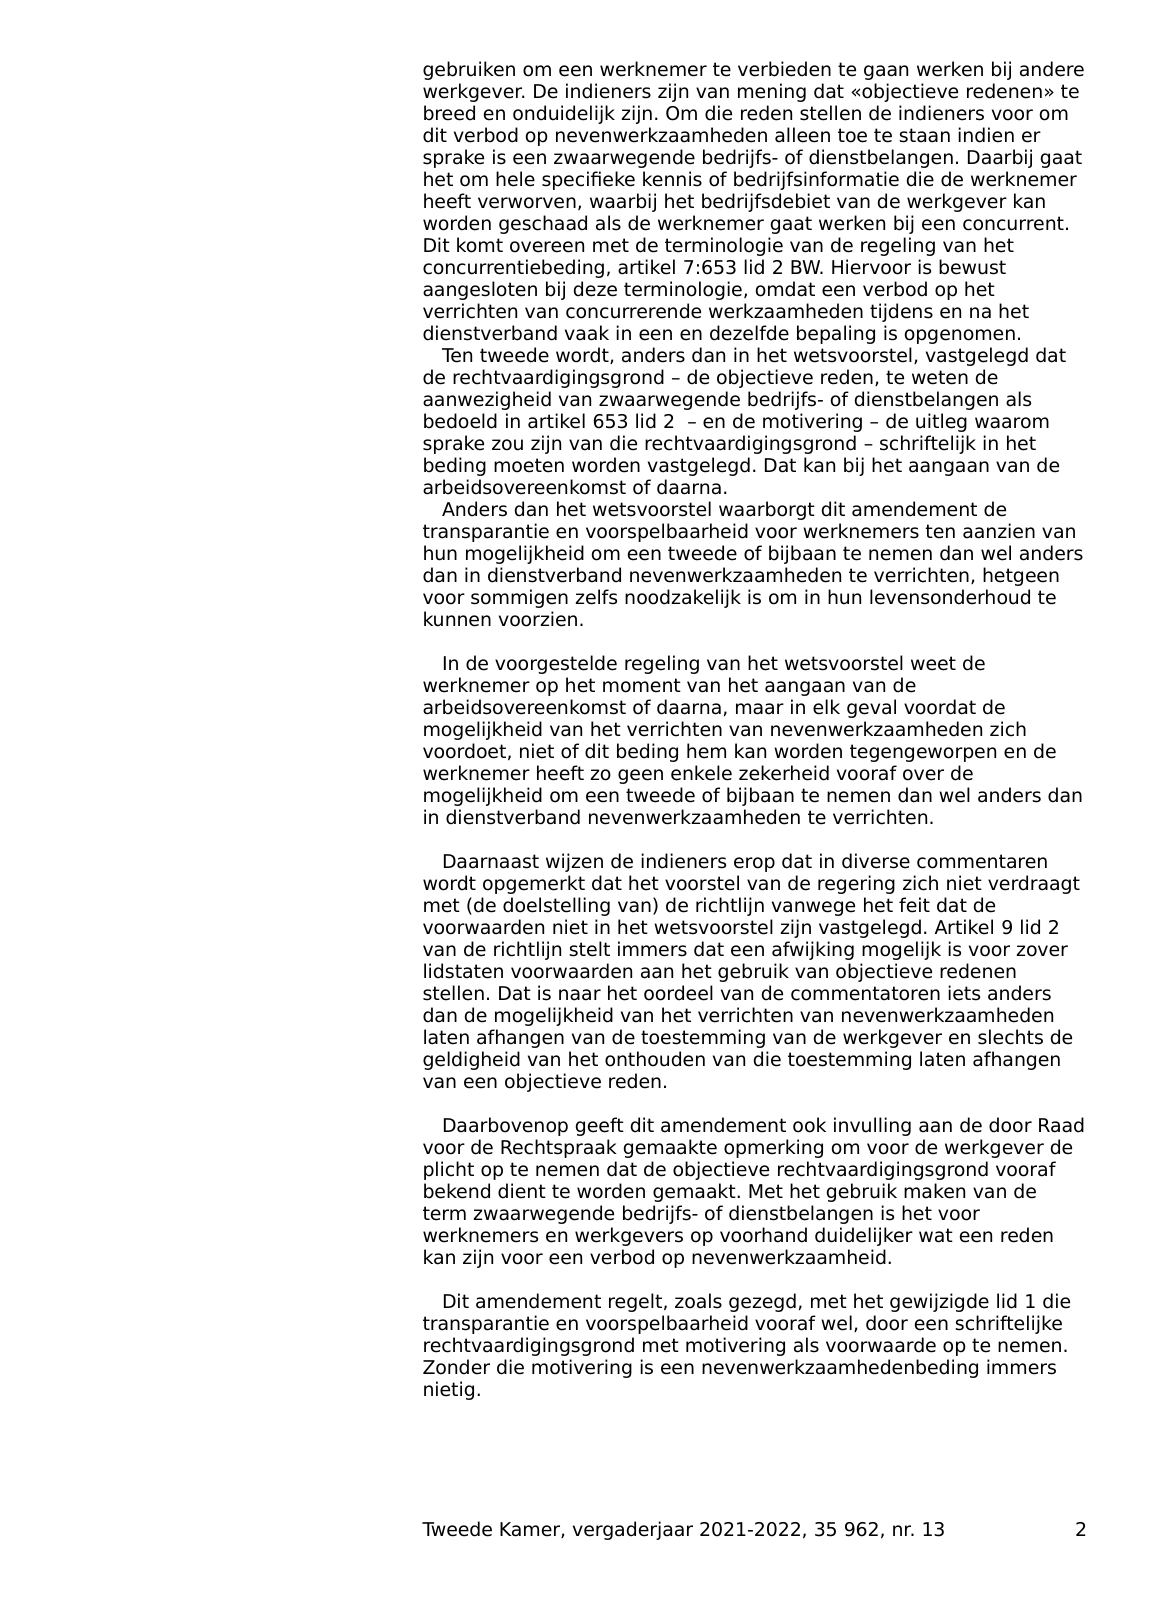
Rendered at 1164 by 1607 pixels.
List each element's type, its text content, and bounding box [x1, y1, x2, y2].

text In de voorgestelde regeling van het wetsvoorstel weet de werknemer op het moment van het aangaan van de arbeidsovereenkomst of daarna, maar in elk geval voordat de mogelijkheid van het verrichten van nevenwerkzaamheden zich voordoet, niet of dit beding hem kan worden tegengeworpen en de werknemer heeft zo geen enkele zekerheid vooraf over de mogelijkheid om een tweede of bijbaan te nemen dan wel anders dan in dienstverband nevenwerkzaamheden te verrichten. [422, 653, 1087, 828]
text Daarnaast wijzen de indieners erop dat in diverse commentaren wordt opgemerkt dat het voorstel van de regering zich niet verdraagt met (de doelstelling van) de richtlijn vanwege het feit dat de voorwaarden niet in het wetsvoorstel zijn vastgelegd. Artikel 9 lid 2 van de richtlijn stelt immers dat een afwijking mogelijk is voor zover lidstaten voorwaarden aan het gebruik van objectieve redenen stellen. Dat is naar het oordeel van de commentatoren iets anders dan de mogelijkheid van het verrichten van nevenwerkzaamheden laten afhangen van de toestemming van de werkgever en slechts de geldigheid van het onthouden van die toestemming laten afhangen van een objectieve reden. [422, 851, 1087, 1092]
text Daarbovenop geeft dit amendement ook invulling aan de door Raad voor de Rechtspraak gemaakte opmerking om voor de werkgever de plicht op te nemen dat de objectieve rechtvaardigingsgrond vooraf bekend dient te worden gemaakt. Met het gebruik maken van de term zwaarwegende bedrijfs- of dienstbelangen is het voor werknemers en werkgevers op voorhand duidelijker wat een reden kan zijn voor een verbod op nevenwerkzaamheid. [422, 1115, 1087, 1268]
text Dit amendement regelt, zoals gezegd, met het gewijzigde lid 1 die transparantie en voorspelbaarheid vooraf wel, door een schriftelijke rechtvaardigingsgrond met motivering als voorwaarde op te nemen. Zonder die motivering is een nevenwerkzaamhedenbeding immers nietig. [422, 1291, 1087, 1401]
text Anders dan het wetsvoorstel waarborgt dit amendement de transparantie en voorspelbaarheid voor werknemers ten aanzien van hun mogelijkheid om een tweede of bijbaan te nemen dan wel anders dan in dienstverband nevenwerkzaamheden te verrichten, hetgeen voor sommigen zelfs noodzakelijk is om in hun levensonderhoud te kunnen voorzien. [422, 499, 1087, 631]
text Ten tweede wordt, anders dan in het wetsvoorstel, vastgelegd dat de rechtvaardigingsgrond – de objectieve reden, te weten de aanwezigheid van zwaarwegende bedrijfs- of dienstbelangen als bedoeld in artikel 653 lid 2 – en de motivering – de uitleg waarom sprake zou zijn van die rechtvaardigingsgrond – schriftelijk in het beding moeten worden vastgelegd. Dat kan bij het aangaan van de arbeidsovereenkomst of daarna. [422, 345, 1087, 499]
text gebruiken om een werknemer te verbieden te gaan werken bij andere werkgever. De indieners zijn van mening dat «objectieve redenen» te breed en onduidelijk zijn. Om die reden stellen de indieners voor om dit verbod op nevenwerkzaamheden alleen toe te staan indien er sprake is een zwaarwegende bedrijfs- of dienstbelangen. Daarbij gaat het om hele specifieke kennis of bedrijfsinformatie die de werknemer heeft verworven, waarbij het bedrijfsdebiet van de werkgever kan worden geschaad als de werknemer gaat werken bij een concurrent. Dit komt overeen met de terminologie van de regeling van het concurrentiebeding, artikel 7:653 lid 2 BW. Hiervoor is bewust aangesloten bij deze terminologie, omdat een verbod op het verrichten van concurrerende werkzaamheden tijdens en na het dienstverband vaak in een en dezelfde bepaling is opgenomen. [422, 59, 1087, 345]
